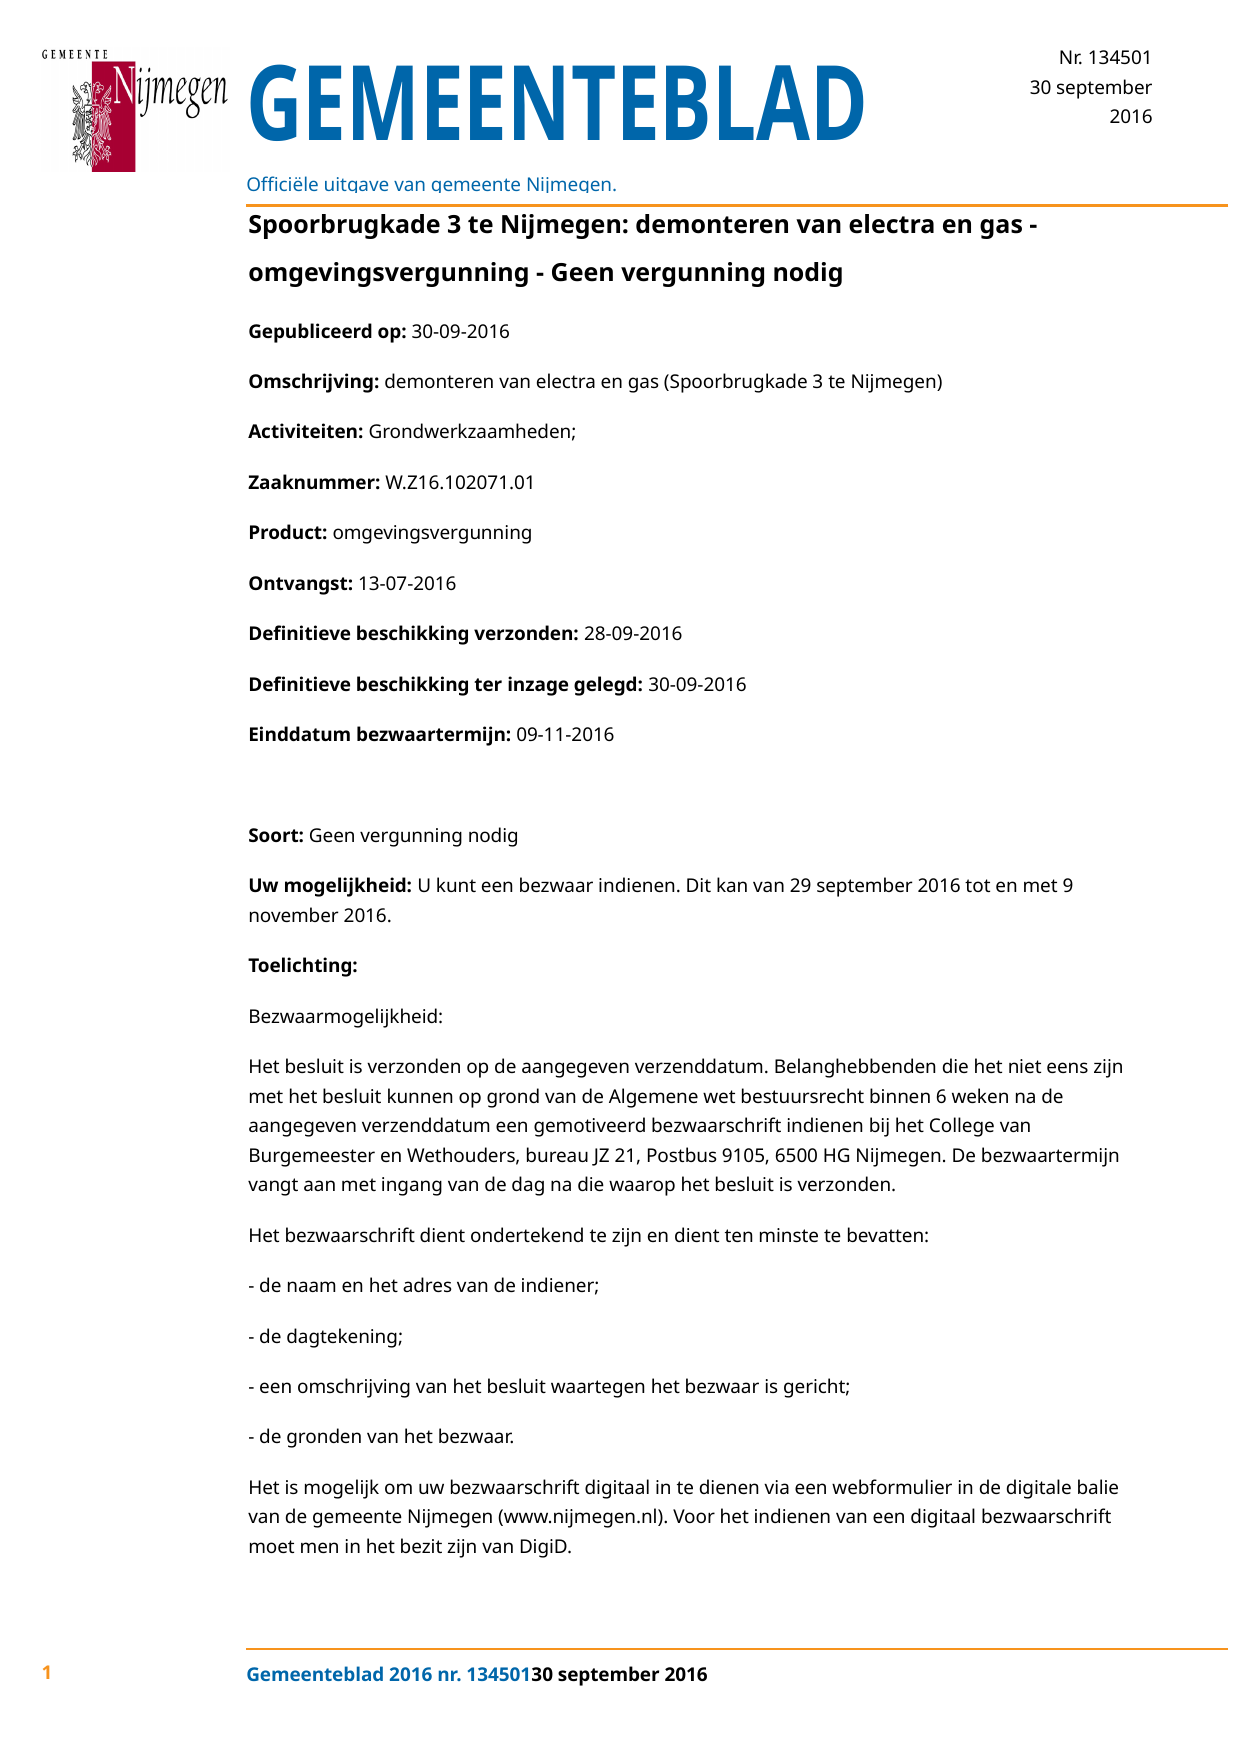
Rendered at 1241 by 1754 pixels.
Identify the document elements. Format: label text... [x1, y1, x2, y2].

text Ontvangst: 13-07-2016 [248, 570, 1152, 596]
picture [41, 47, 231, 172]
text Soort: Geen vergunning nodig [248, 822, 1152, 848]
text Omschrijving: demonteren van electra en gas (Spoorbrugkade 3 te Nijmegen) [248, 368, 1152, 394]
text Het is mogelijk om uw bezwaarschrift digitaal in te dienen via een webformulier in de digitale balie van de gemeente Nijmegen (www.nijmegen.nl). Voor het indienen van een digitaal bezwaarschrift moet men in het bezit zijn van DigiD. [248, 1474, 1152, 1559]
text Uw mogelijkheid: U kunt een bezwaar indienen. Dit kan van 29 september 2016 tot en met 9 november 2016. [248, 872, 1152, 928]
text - de dagtekening; [248, 1323, 1152, 1349]
text Gepubliceerd op: 30-09-2016 [248, 318, 1152, 344]
text Spoorbrugkade 3 te Nijmegen: demonteren van electra en gas - omgevingsvergunning - Geen vergunning nodig [248, 207, 1152, 288]
text Activiteiten: Grondwerkzaamheden; [248, 419, 1152, 444]
text Einddatum bezwaartermijn: 09-11-2016 [248, 721, 1152, 747]
text Toelichting: [248, 952, 1152, 978]
text Definitieve beschikking ter inzage gelegd: 30-09-2016 [248, 671, 1152, 697]
text - een omschrijving van het besluit waartegen het bezwaar is gericht; [248, 1373, 1152, 1399]
text - de gronden van het bezwaar. [248, 1424, 1152, 1449]
text Definitieve beschikking verzonden: 28-09-2016 [248, 620, 1152, 646]
text Het bezwaarschrift dient ondertekend te zijn en dient ten minste te bevatten: [248, 1222, 1152, 1248]
text Zaaknummer: W.Z16.102071.01 [248, 469, 1152, 495]
text Het besluit is verzonden op de aangegeven verzenddatum. Belanghebbenden die het niet eens zijn met het besluit kunnen op grond van de Algemene wet bestuursrecht binnen 6 weken na de aangegeven verzenddatum een gemotiveerd bezwaarschrift indienen bij het College van Burgemeester en Wethouders, bureau JZ 21, Postbus 9105, 6500 HG Nijmegen. De bezwaartermijn vangt aan met ingang van de dag na die waarop het besluit is verzonden. [248, 1053, 1152, 1197]
text Bezwaarmogelijkheid: [248, 1003, 1152, 1029]
text - de naam en het adres van de indiener; [248, 1272, 1152, 1298]
text Product: omgevingsvergunning [248, 519, 1152, 545]
